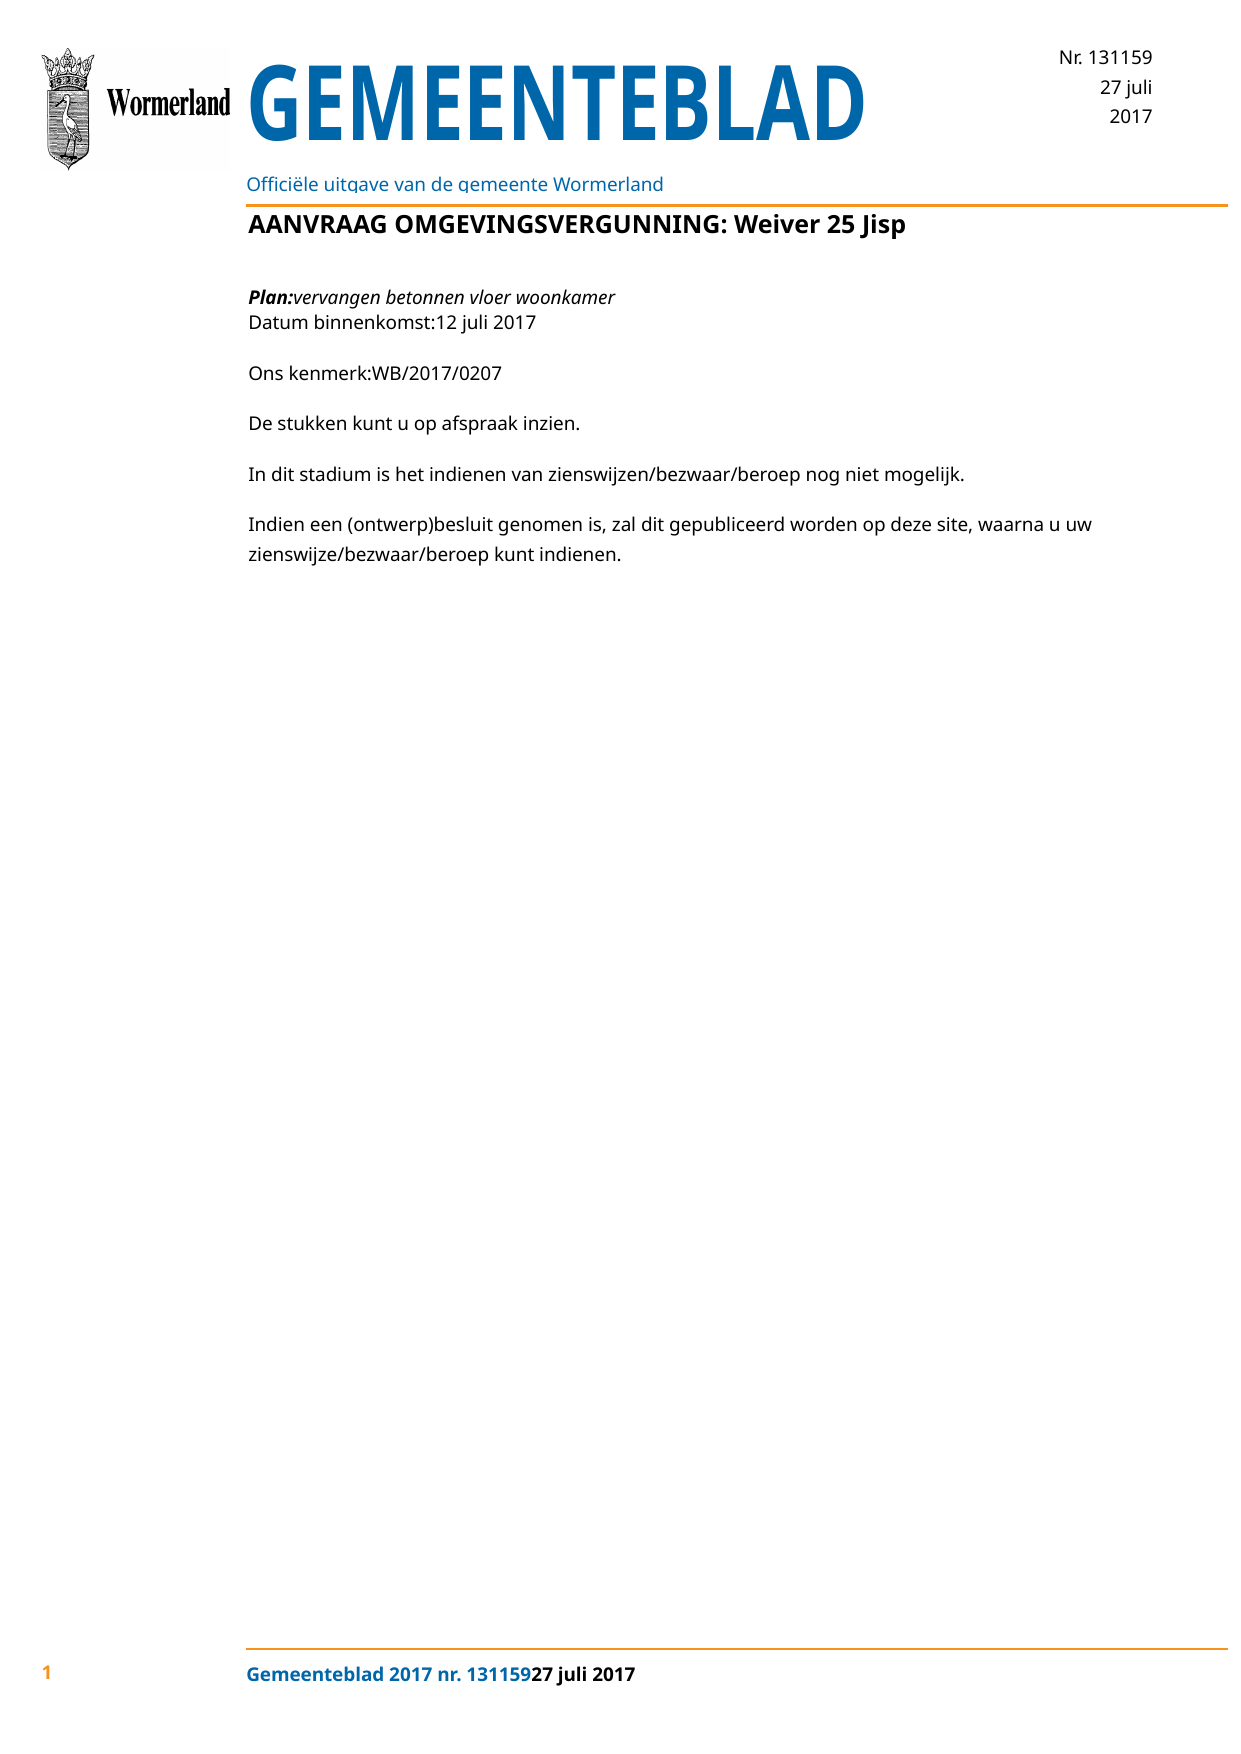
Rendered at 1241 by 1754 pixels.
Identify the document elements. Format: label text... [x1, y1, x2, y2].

text De stukken kunt u op afspraak inzien. [248, 410, 1152, 436]
text Indien een (ontwerp)besluit genomen is, zal dit gepubliceerd worden op deze site, waarna u uw zienswijze/bezwaar/beroep kunt indienen. [248, 511, 1152, 567]
picture [41, 47, 231, 172]
text In dit stadium is het indienen van zienswijzen/bezwaar/beroep nog niet mogelijk. [248, 461, 1152, 487]
text Plan:vervangen betonnen vloer woonkamer [248, 284, 1152, 309]
text Datum binnenkomst:12 juli 2017 [248, 309, 1152, 335]
text Ons kenmerk:WB/2017/0207 [248, 360, 1152, 386]
text AANVRAAG OMGEVINGSVERGUNNING: Weiver 25 Jisp [248, 207, 1152, 241]
